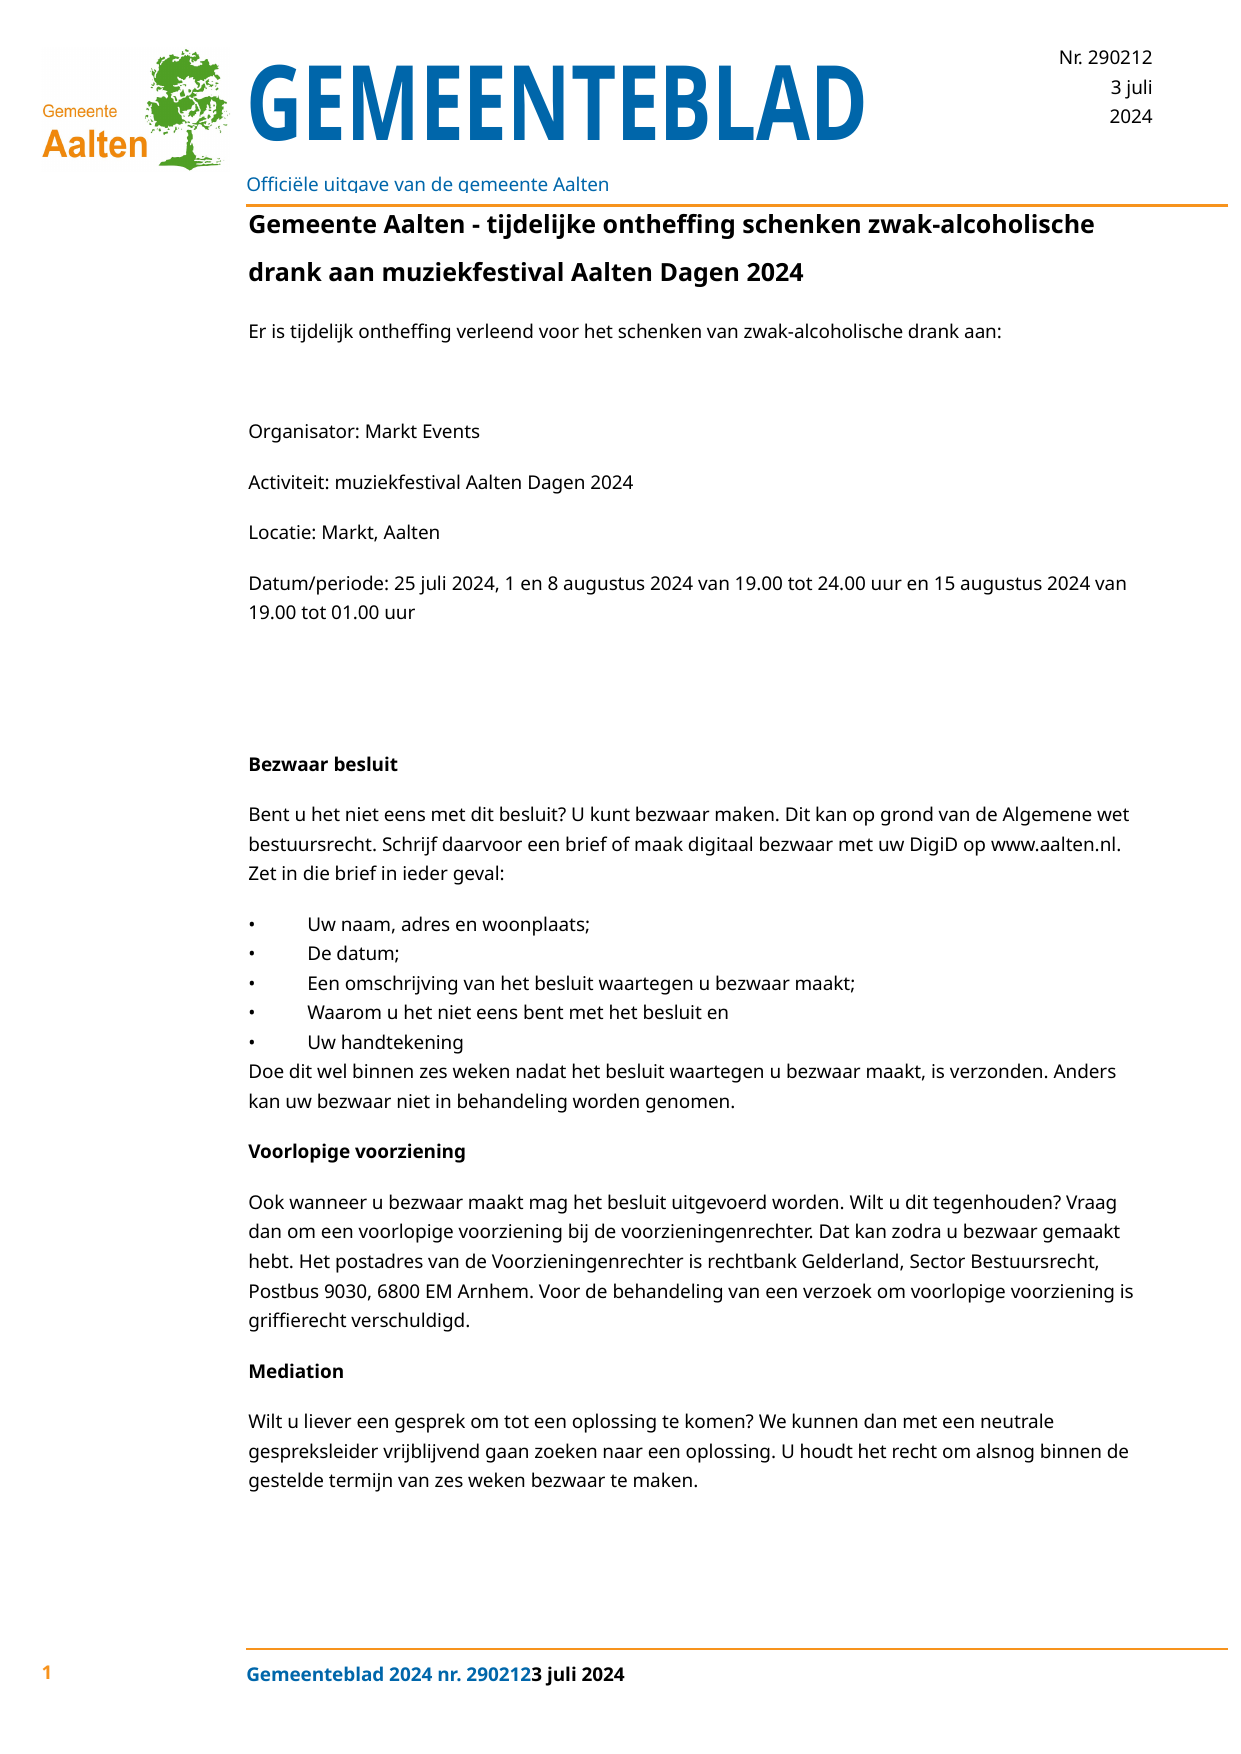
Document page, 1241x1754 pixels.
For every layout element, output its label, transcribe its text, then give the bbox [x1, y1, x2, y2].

list Een omschrijving van het besluit waartegen u bezwaar maakt; [248, 970, 1152, 996]
list Waarom u het niet eens bent met het besluit en [248, 999, 1152, 1025]
text Datum/periode: 25 juli 2024, 1 en 8 augustus 2024 van 19.00 tot 24.00 uur en 15 augustus 2024 van 19.00 tot 01.00 uur [248, 570, 1152, 625]
text Bent u het niet eens met dit besluit? U kunt bezwaar maken. Dit kan op grond van de Algemene wet bestuursrecht. Schrijf daarvoor een brief of maak digitaal bezwaar met uw DigiD op www.aalten.nl. Zet in die brief in ieder geval: [248, 801, 1152, 886]
text Er is tijdelijk ontheffing verleend voor het schenken van zwak-alcoholische drank aan: [248, 318, 1152, 344]
text Ook wanneer u bezwaar maakt mag het besluit uitgevoerd worden. Wilt u dit tegenhouden? Vraag dan om een voorlopige voorziening bij de voorzieningenrechter. Dat kan zodra u bezwaar gemaakt hebt. Het postadres van de Voorzieningenrechter is rechtbank Gelderland, Sector Bestuursrecht, Postbus 9030, 6800 EM Arnhem. Voor de behandeling van een verzoek om voorlopige voorziening is griffierecht verschuldigd. [248, 1189, 1152, 1333]
text Doe dit wel binnen zes weken nadat het besluit waartegen u bezwaar maakt, is verzonden. Anders kan uw bezwaar niet in behandeling worden genomen. [248, 1059, 1152, 1114]
text Bezwaar besluit [248, 751, 1152, 777]
text Voorlopige voorziening [248, 1139, 1152, 1164]
text Organisator: Markt Events [248, 419, 1152, 444]
list Uw naam, adres en woonplaats; [248, 911, 1152, 937]
text Mediation [248, 1358, 1152, 1384]
text Gemeente Aalten - tijdelijke ontheffing schenken zwak-alcoholische drank aan muziekfestival Aalten Dagen 2024 [248, 207, 1152, 288]
text Wilt u liever een gesprek om tot een oplossing te komen? We kunnen dan met een neutrale gespreksleider vrijblijvend gaan zoeken naar een oplossing. U houdt het recht om alsnog binnen de gestelde termijn van zes weken bezwaar te maken. [248, 1408, 1152, 1493]
list De datum; [248, 940, 1152, 966]
picture [41, 47, 231, 172]
text Locatie: Markt, Aalten [248, 519, 1152, 545]
text Activiteit: muziekfestival Aalten Dagen 2024 [248, 469, 1152, 495]
list Uw handtekening [248, 1029, 1152, 1055]
